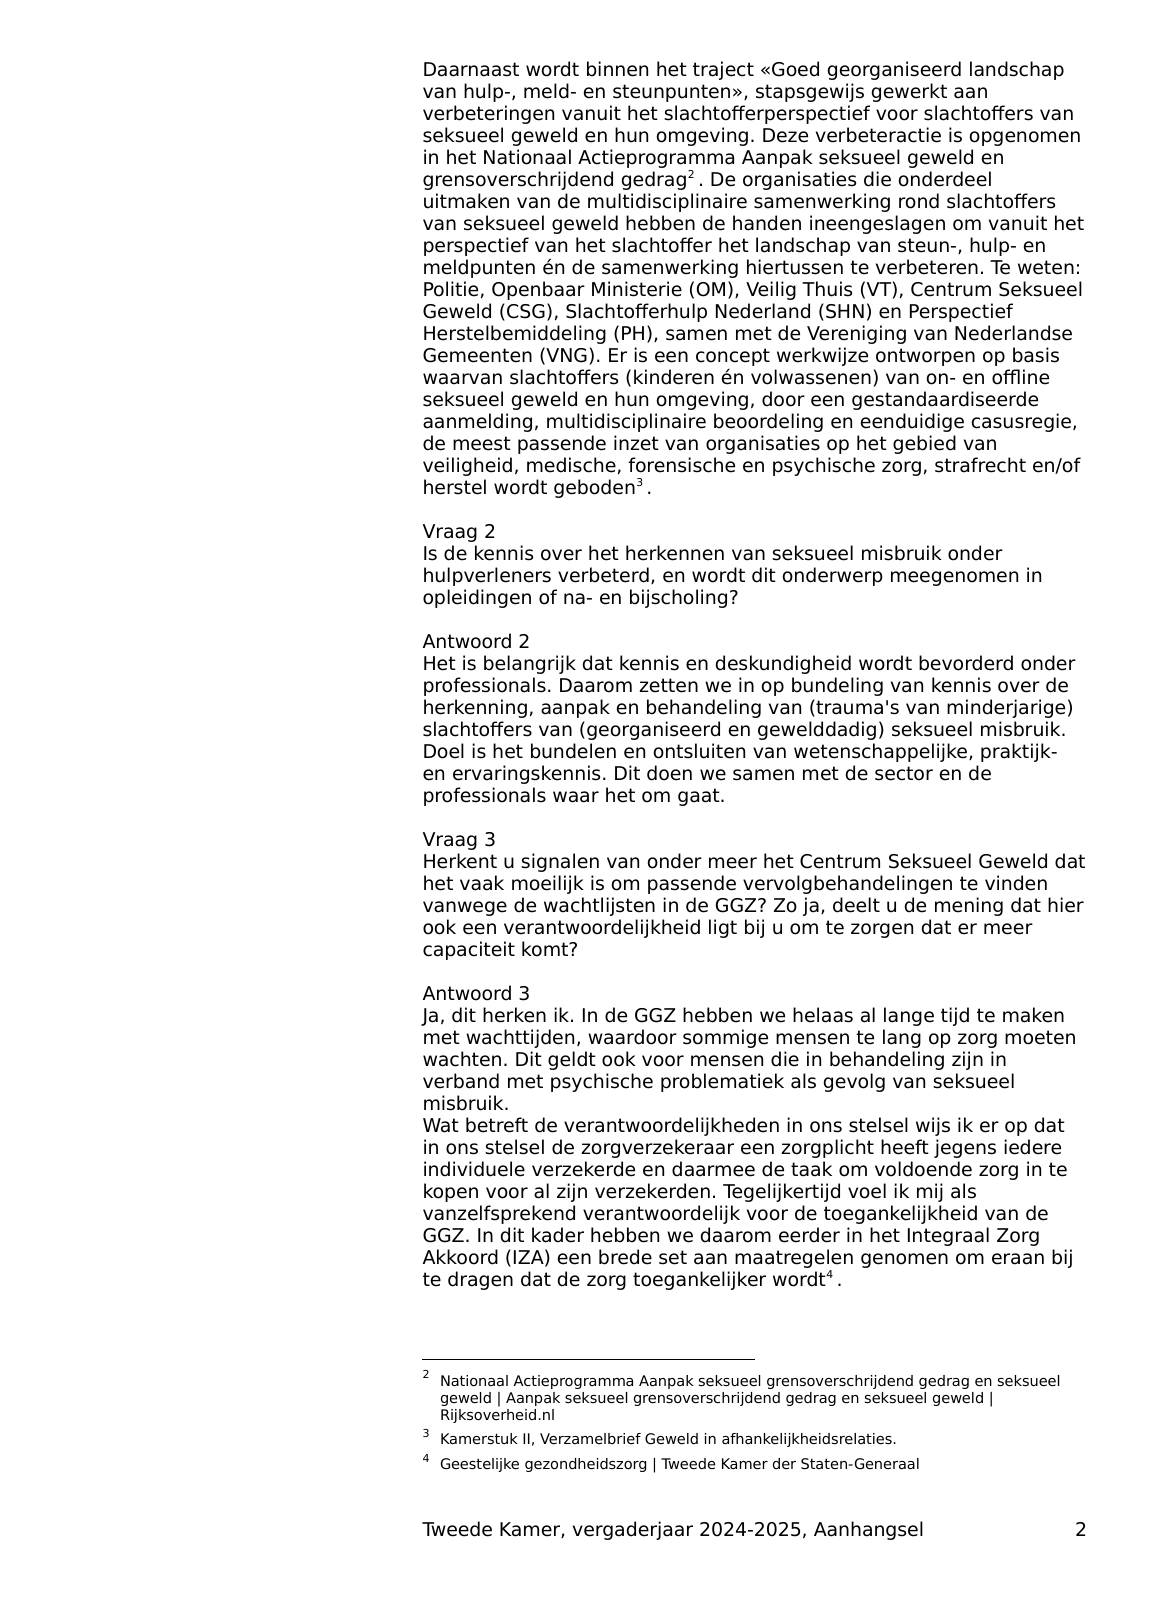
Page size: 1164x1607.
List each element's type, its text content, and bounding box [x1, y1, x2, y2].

text Het is belangrijk dat kennis en deskundigheid wordt bevorderd onder professionals. Daarom zetten we in op bundeling van kennis over de herkenning, aanpak en behandeling van (trauma's van minderjarige) slachtoffers van (georganiseerd en gewelddadig) seksueel misbruik. Doel is het bundelen en ontsluiten van wetenschappelijke, praktijk- en ervaringskennis. Dit doen we samen met de sector en de professionals waar het om gaat. [422, 653, 1087, 807]
text Daarnaast wordt binnen het traject «Goed georganiseerd landschap van hulp-, meld- en steunpunten», stapsgewijs gewerkt aan verbeteringen vanuit het slachtofferperspectief voor slachtoffers van seksueel geweld en hun omgeving. Deze verbeteractie is opgenomen in het Nationaal Actieprogramma Aanpak seksueel geweld en grensoverschrijdend gedrag. De organisaties die onderdeel uitmaken van de multidisciplinaire samenwerking rond slachtoffers van seksueel geweld hebben de handen ineengeslagen om vanuit het perspectief van het slachtoffer het landschap van steun-, hulp- en meldpunten én de samenwerking hiertussen te verbeteren. Te weten: Politie, Openbaar Ministerie (OM), Veilig Thuis (VT), Centrum Seksueel Geweld (CSG), Slachtofferhulp Nederland (SHN) en Perspectief Herstelbemiddeling (PH), samen met de Vereniging van Nederlandse Gemeenten (VNG). Er is een concept werkwijze ontworpen op basis waarvan slachtoffers (kinderen én volwassenen) van on- en offline seksueel geweld en hun omgeving, door een gestandaardiseerde aanmelding, multidisciplinaire beoordeling en eenduidige casusregie, de meest passende inzet van organisaties op het gebied van veiligheid, medische, forensische en psychische zorg, strafrecht en/of herstel wordt geboden. [422, 59, 1087, 499]
text Wat betreft de verantwoordelijkheden in ons stelsel wijs ik er op dat in ons stelsel de zorgverzekeraar een zorgplicht heeft jegens iedere individuele verzekerde en daarmee de taak om voldoende zorg in te kopen voor al zijn verzekerden. Tegelijkertijd voel ik mij als vanzelfsprekend verantwoordelijk voor de toegankelijkheid van de GGZ. In dit kader hebben we daarom eerder in het Integraal Zorg Akkoord (IZA) een brede set aan maatregelen genomen om eraan bij te dragen dat de zorg toegankelijker wordt. [422, 1115, 1087, 1291]
text Kamerstuk II, Verzamelbrief Geweld in afhankelijkheidsrelaties. [422, 1427, 1087, 1449]
text Vraag 3 [422, 829, 1087, 851]
text Vraag 2 [422, 521, 1087, 543]
text Geestelijke gezondheidszorg | Tweede Kamer der Staten-Generaal [422, 1452, 1087, 1474]
text Nationaal Actieprogramma Aanpak seksueel grensoverschrijdend gedrag en seksueel geweld | Aanpak seksueel grensoverschrijdend gedrag en seksueel geweld | Rijksoverheid.nl [422, 1368, 1087, 1424]
text Ja, dit herken ik. In de GGZ hebben we helaas al lange tijd te maken met wachttijden, waardoor sommige mensen te lang op zorg moeten wachten. Dit geldt ook voor mensen die in behandeling zijn in verband met psychische problematiek als gevolg van seksueel misbruik. [422, 1005, 1087, 1115]
text Is de kennis over het herkennen van seksueel misbruik onder hulpverleners verbeterd, en wordt dit onderwerp meegenomen in opleidingen of na- en bijscholing? [422, 543, 1087, 609]
text Herkent u signalen van onder meer het Centrum Seksueel Geweld dat het vaak moeilijk is om passende vervolgbehandelingen te vinden vanwege de wachtlijsten in de GGZ? Zo ja, deelt u de mening dat hier ook een verantwoordelijkheid ligt bij u om te zorgen dat er meer capaciteit komt? [422, 851, 1087, 961]
text Antwoord 3 [422, 983, 1087, 1005]
text Antwoord 2 [422, 631, 1087, 653]
